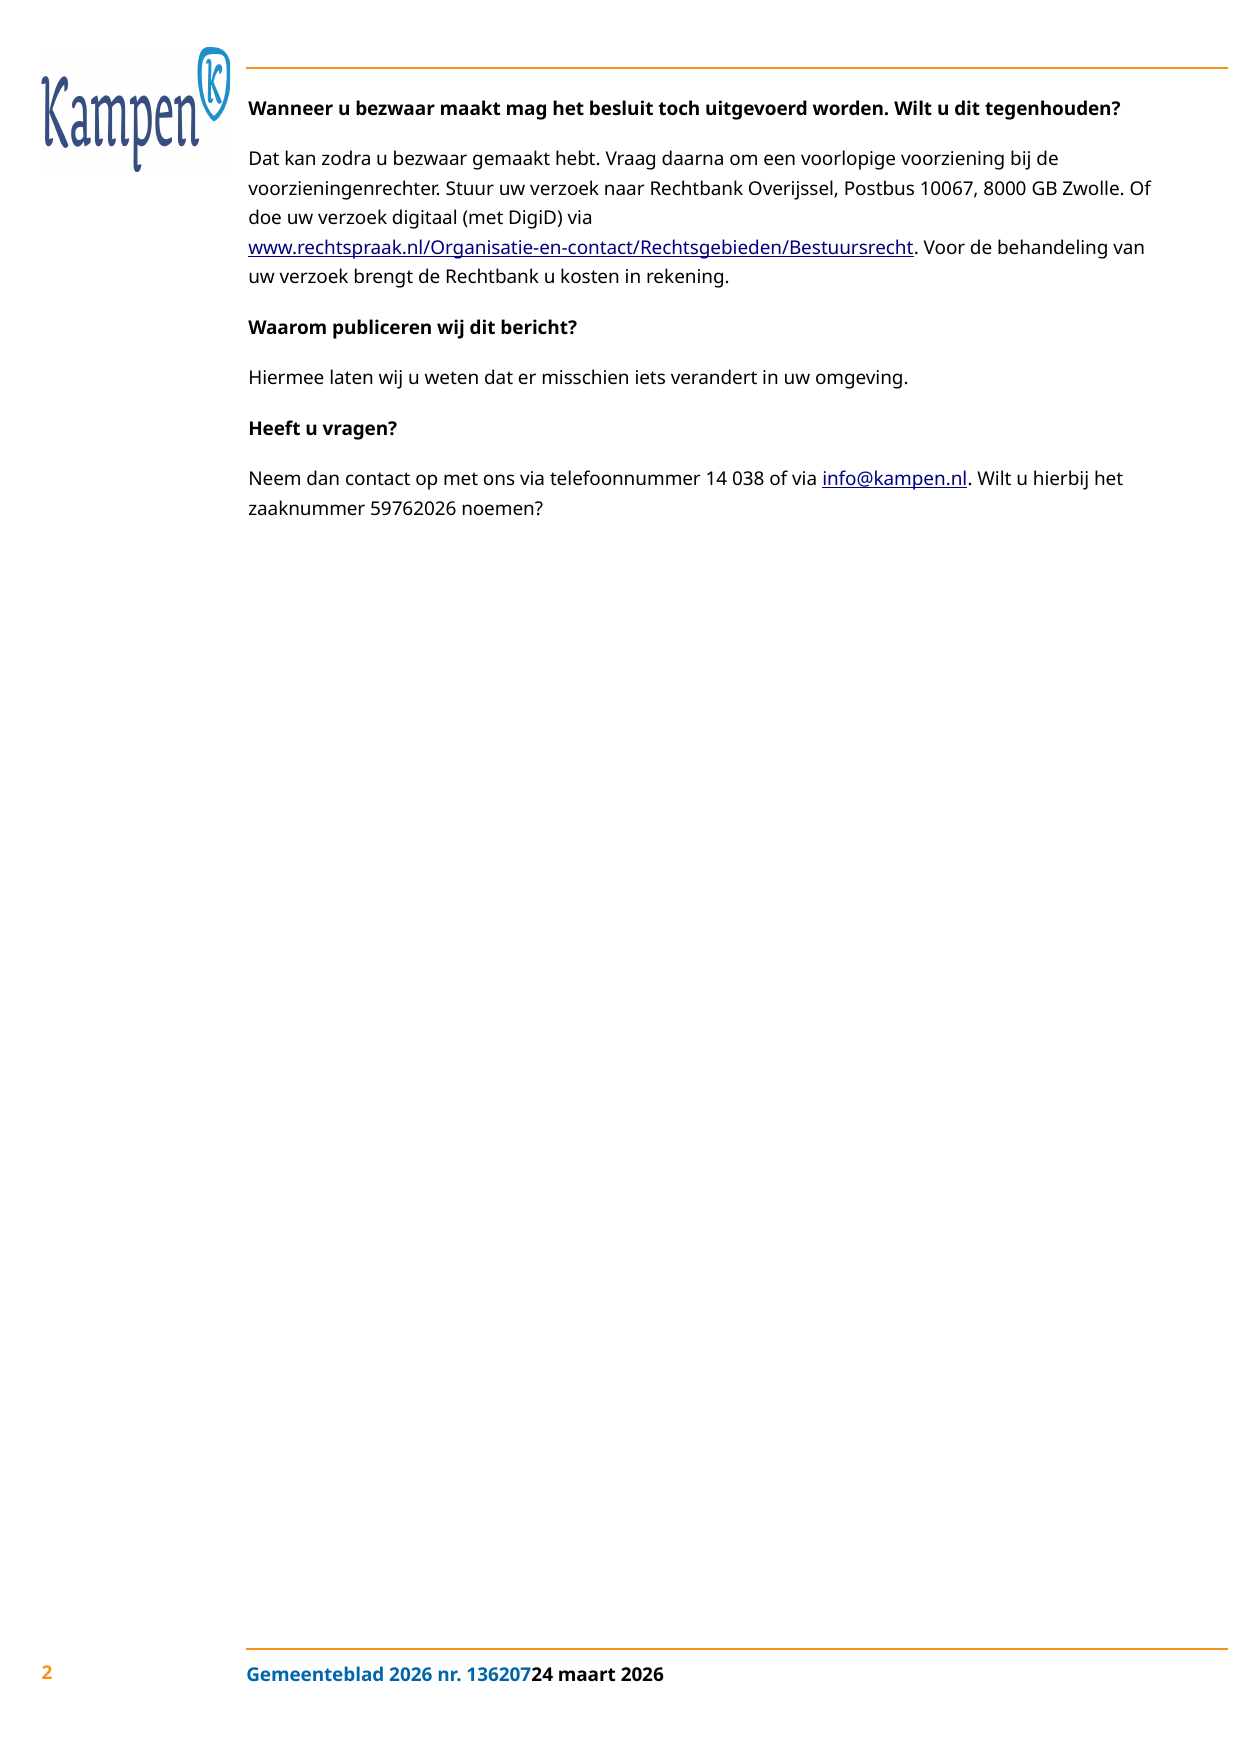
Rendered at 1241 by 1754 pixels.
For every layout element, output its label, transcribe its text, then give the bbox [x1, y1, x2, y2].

text Heeft u vragen? [248, 415, 1152, 441]
text Wanneer u bezwaar maakt mag het besluit toch uitgevoerd worden. Wilt u dit tegenhouden? [248, 95, 1152, 121]
text Waarom publiceren wij dit bericht? [248, 314, 1152, 340]
text Dat kan zodra u bezwaar gemaakt hebt. Vraag daarna om een voorlopige voorziening bij de voorzieningenrechter. Stuur uw verzoek naar Rechtbank Overijssel, Postbus 10067, 8000 GB Zwolle. Of doe uw verzoek digitaal (met DigiD) via www.rechtspraak.nl/Organisatie-en-contact/Rechtsgebieden/Bestuursrecht. Voor de behandeling van uw verzoek brengt de Rechtbank u kosten in rekening. [248, 145, 1152, 289]
text Hiermee laten wij u weten dat er misschien iets verandert in uw omgeving. [248, 364, 1152, 390]
picture [41, 47, 231, 172]
text Neem dan contact op met ons via telefoonnummer 14 038 of via info@kampen.nl. Wilt u hierbij het zaaknummer 59762026 noemen? [248, 465, 1152, 521]
